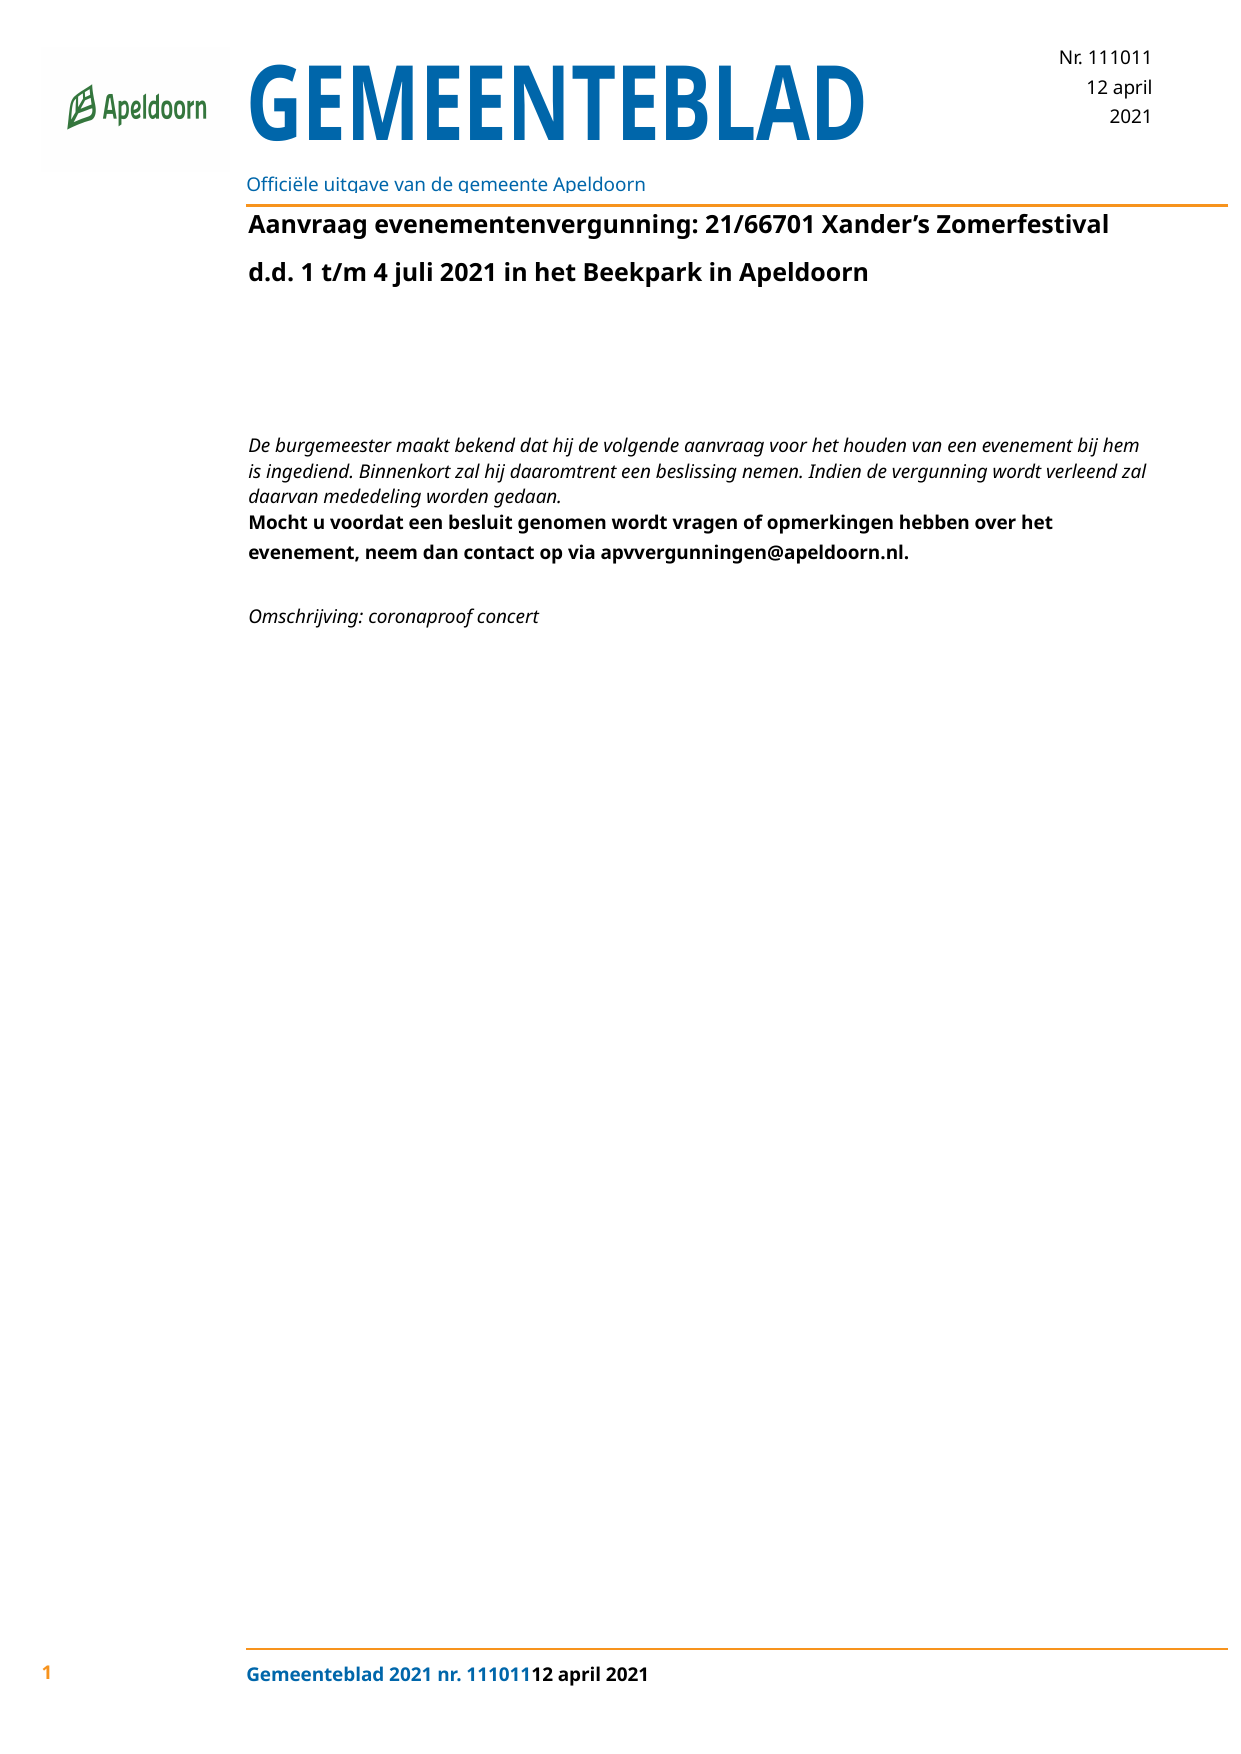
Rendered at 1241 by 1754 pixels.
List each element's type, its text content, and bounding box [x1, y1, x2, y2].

text Mocht u voordat een besluit genomen wordt vragen of opmerkingen hebben over het evenement, neem dan contact op via apvvergunningen@apeldoorn.nl. [248, 509, 1152, 565]
text De burgemeester maakt bekend dat hij de volgende aanvraag voor het houden van een evenement bij hem is ingediend. Binnenkort zal hij daaromtrent een beslissing nemen. Indien de vergunning wordt verleend zal daarvan mededeling worden gedaan. [248, 432, 1152, 509]
text Aanvraag evenementenvergunning: 21/66701 Xander’s Zomerfestival d.d. 1 t/m 4 juli 2021 in het Beekpark in Apeldoorn [248, 207, 1152, 288]
text Omschrijving: coronaproof concert [248, 603, 1152, 629]
picture [41, 47, 231, 172]
